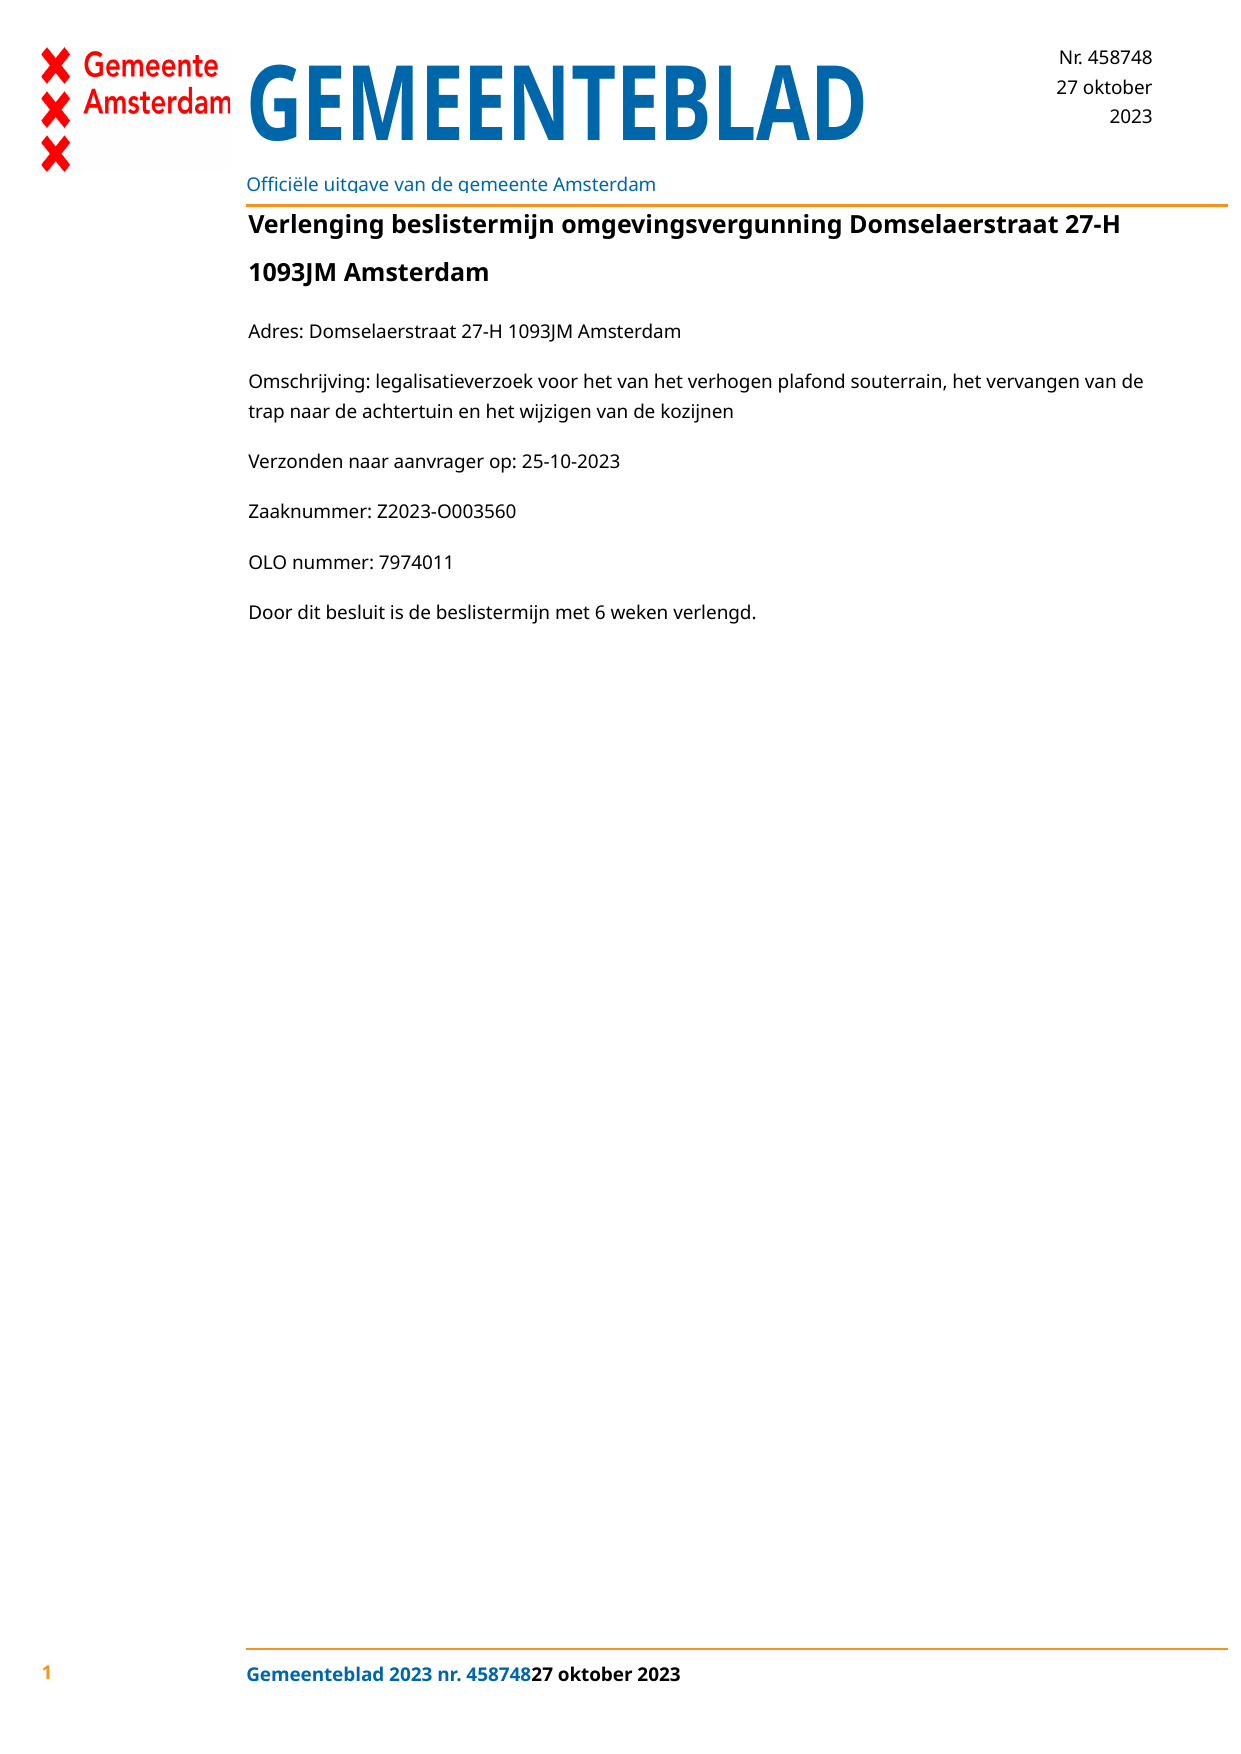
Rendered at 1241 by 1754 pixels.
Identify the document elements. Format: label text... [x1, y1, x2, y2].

text Adres: Domselaerstraat 27-H 1093JM Amsterdam [248, 318, 1152, 344]
text Verzonden naar aanvrager op: 25-10-2023 [248, 448, 1152, 474]
text Zaaknummer: Z2023-O003560 [248, 499, 1152, 524]
text Verlenging beslistermijn omgevingsvergunning Domselaerstraat 27-H 1093JM Amsterdam [248, 207, 1152, 288]
text Omschrijving: legalisatieverzoek voor het van het verhogen plafond souterrain, het vervangen van de trap naar de achtertuin en het wijzigen van de kozijnen [248, 368, 1152, 424]
text Door dit besluit is de beslistermijn met 6 weken verlengd. [248, 599, 1152, 625]
text OLO nummer: 7974011 [248, 549, 1152, 575]
picture [41, 47, 231, 172]
